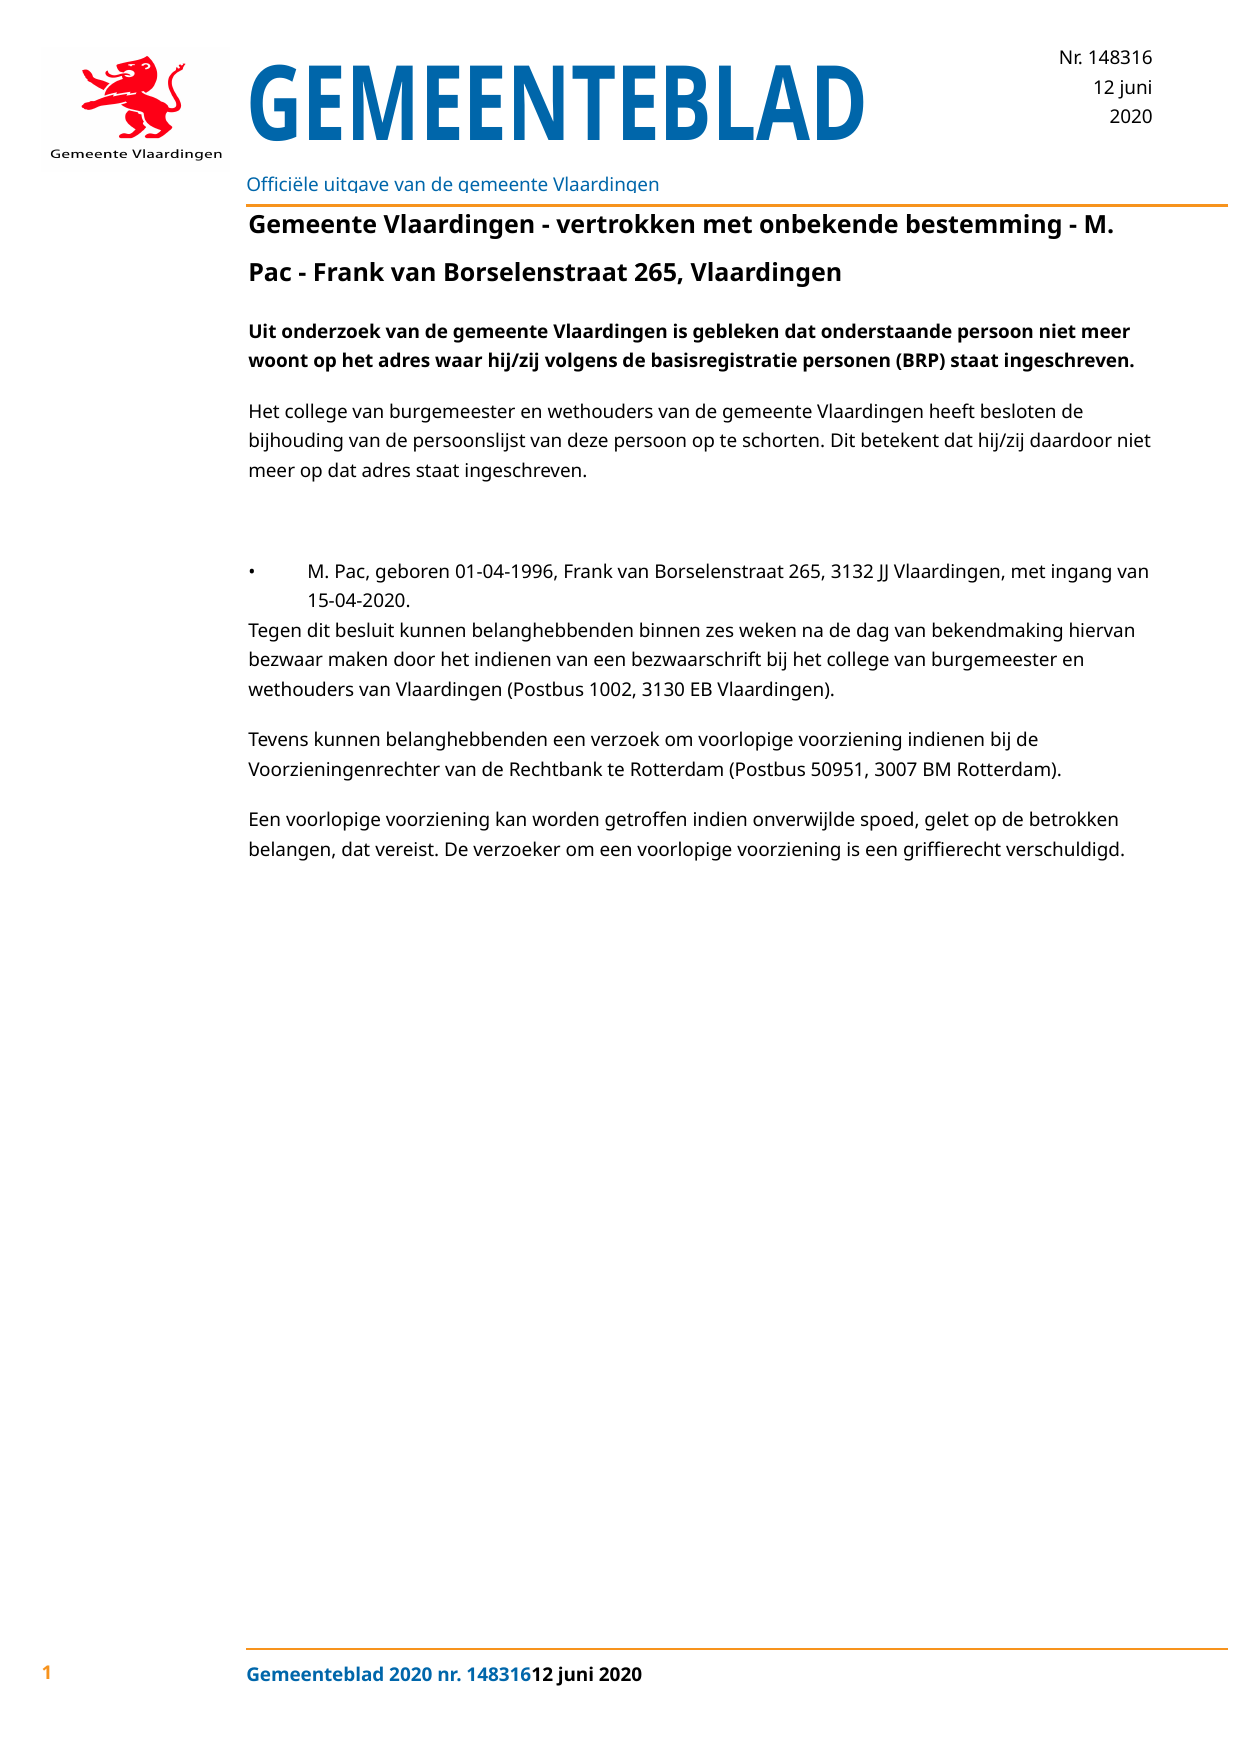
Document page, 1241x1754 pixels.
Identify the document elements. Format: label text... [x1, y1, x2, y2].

text Tevens kunnen belanghebbenden een verzoek om voorlopige voorziening indienen bij de Voorzieningenrechter van de Rechtbank te Rotterdam (Postbus 50951, 3007 BM Rotterdam). [248, 727, 1152, 782]
text Het college van burgemeester en wethouders van de gemeente Vlaardingen heeft besloten de bijhouding van de persoonslijst van deze persoon op te schorten. Dit betekent dat hij/zij daardoor niet meer op dat adres staat ingeschreven. [248, 398, 1152, 483]
text Een voorlopige voorziening kan worden getroffen indien onverwijlde spoed, gelet op de betrokken belangen, dat vereist. De verzoeker om een voorlopige voorziening is een griffierecht verschuldigd. [248, 807, 1152, 862]
picture [41, 47, 231, 172]
text Gemeente Vlaardingen - vertrokken met onbekende bestemming - M. Pac - Frank van Borselenstraat 265, Vlaardingen [248, 207, 1152, 288]
list M. Pac, geboren 01-04-1996, Frank van Borselenstraat 265, 3132 JJ Vlaardingen, met ingang van 15-04-2020. [248, 558, 1152, 613]
text Uit onderzoek van de gemeente Vlaardingen is gebleken dat onderstaande persoon niet meer woont op het adres waar hij/zij volgens de basisregistratie personen (BRP) staat ingeschreven. [248, 318, 1152, 373]
text Tegen dit besluit kunnen belanghebbenden binnen zes weken na de dag van bekendmaking hiervan bezwaar maken door het indienen van een bezwaarschrift bij het college van burgemeester en wethouders van Vlaardingen (Postbus 1002, 3130 EB Vlaardingen). [248, 617, 1152, 702]
